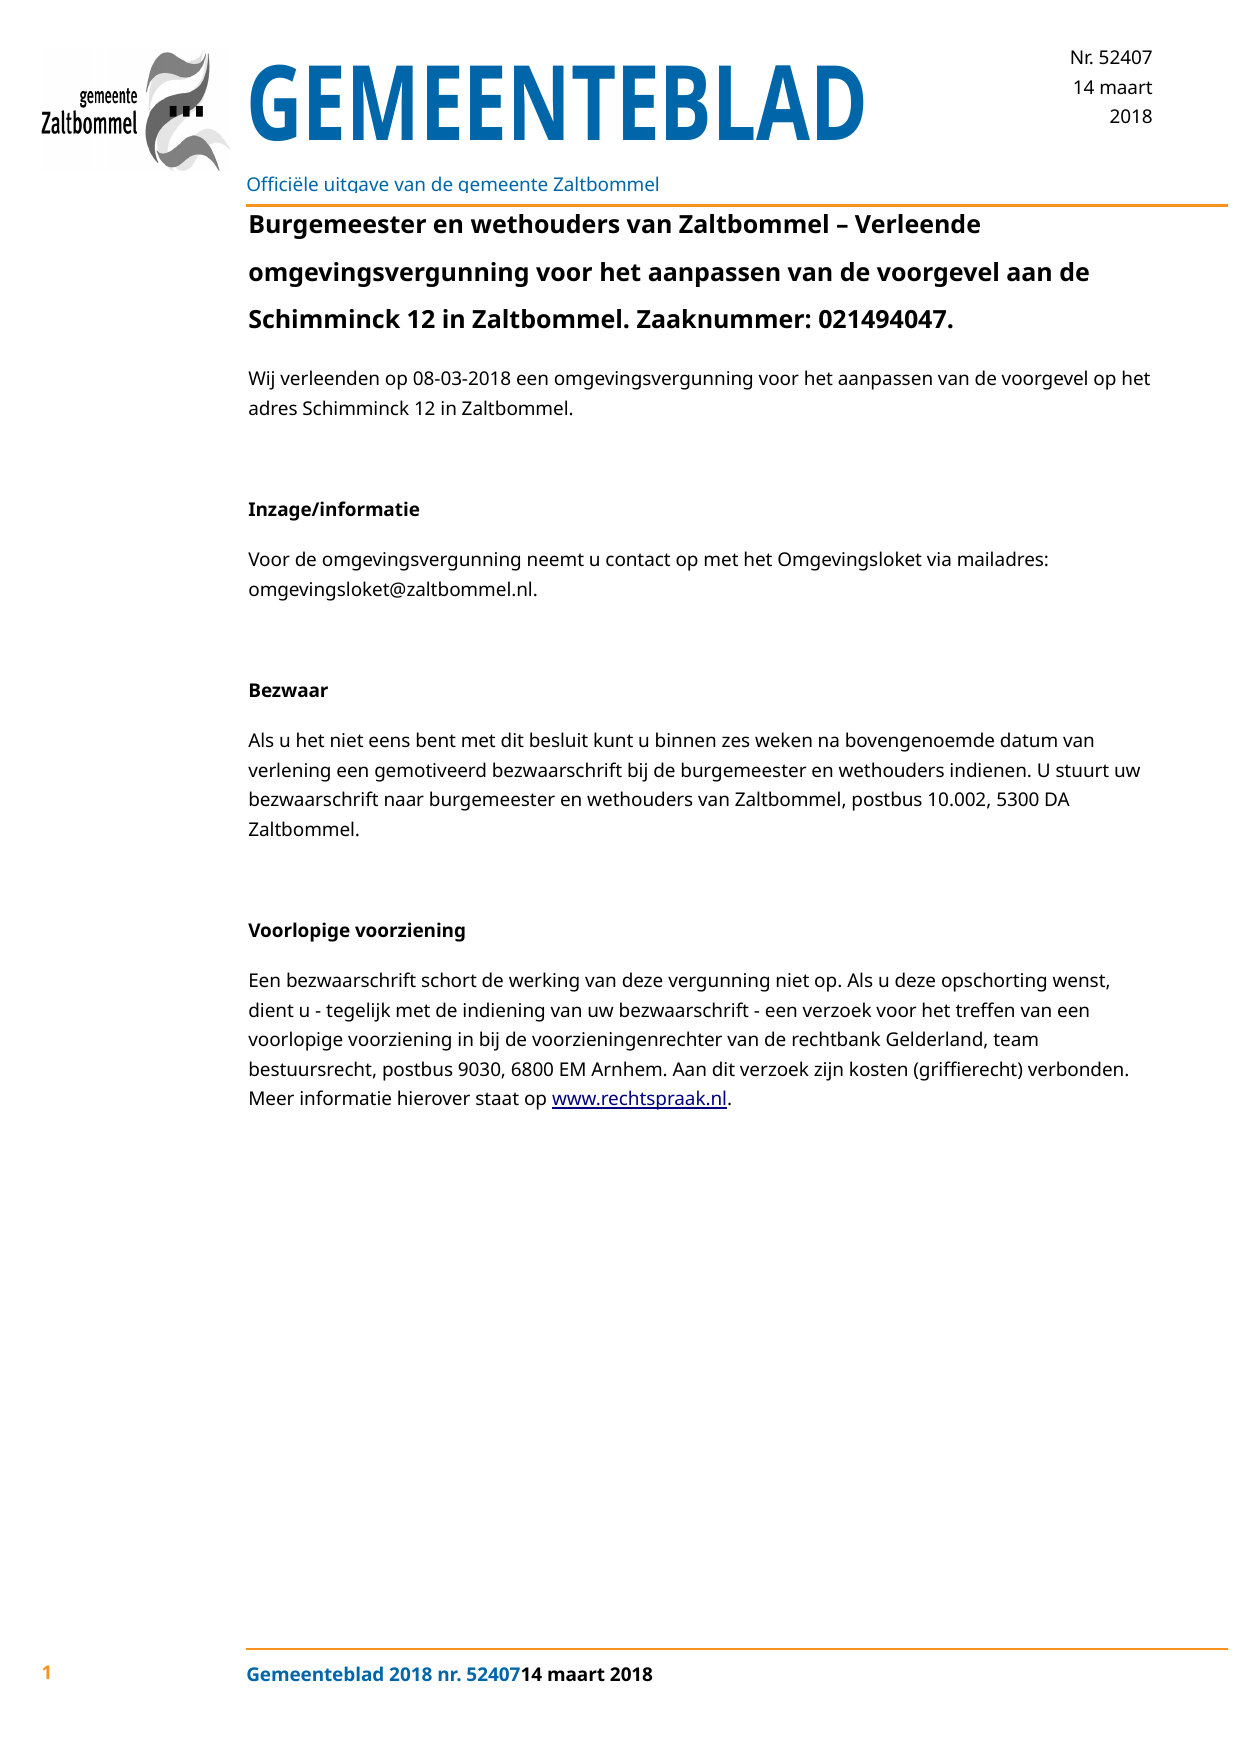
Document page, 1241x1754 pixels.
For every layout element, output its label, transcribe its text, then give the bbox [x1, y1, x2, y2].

text Voorlopige voorziening [248, 917, 1152, 942]
text Voor de omgevingsvergunning neemt u contact op met het Omgevingsloket via mailadres: omgevingsloket@zaltbommel.nl. [248, 546, 1152, 602]
text Burgemeester en wethouders van Zaltbommel – Verleende omgevingsvergunning voor het aanpassen van de voorgevel aan de Schimminck 12 in Zaltbommel. Zaaknummer: 021494047. [248, 207, 1152, 336]
text Een bezwaarschrift schort de werking van deze vergunning niet op. Als u deze opschorting wenst, dient u - tegelijk met de indiening van uw bezwaarschrift - een verzoek voor het treffen van een voorlopige voorziening in bij de voorzieningenrechter van de rechtbank Gelderland, team bestuursrecht, postbus 9030, 6800 EM Arnhem. Aan dit verzoek zijn kosten (griffierecht) verbonden. Meer informatie hierover staat op www.rechtspraak.nl. [248, 967, 1152, 1111]
text Wij verleenden op 08-03-2018 een omgevingsvergunning voor het aanpassen van de voorgevel op het adres Schimminck 12 in Zaltbommel. [248, 366, 1152, 421]
text Inzage/informatie [248, 496, 1152, 522]
text Als u het niet eens bent met dit besluit kunt u binnen zes weken na bovengenoemde datum van verlening een gemotiveerd bezwaarschrift bij de burgemeester en wethouders indienen. U stuurt uw bezwaarschrift naar burgemeester en wethouders van Zaltbommel, postbus 10.002, 5300 DA Zaltbommel. [248, 727, 1152, 842]
text Bezwaar [248, 677, 1152, 702]
picture [41, 47, 231, 172]
